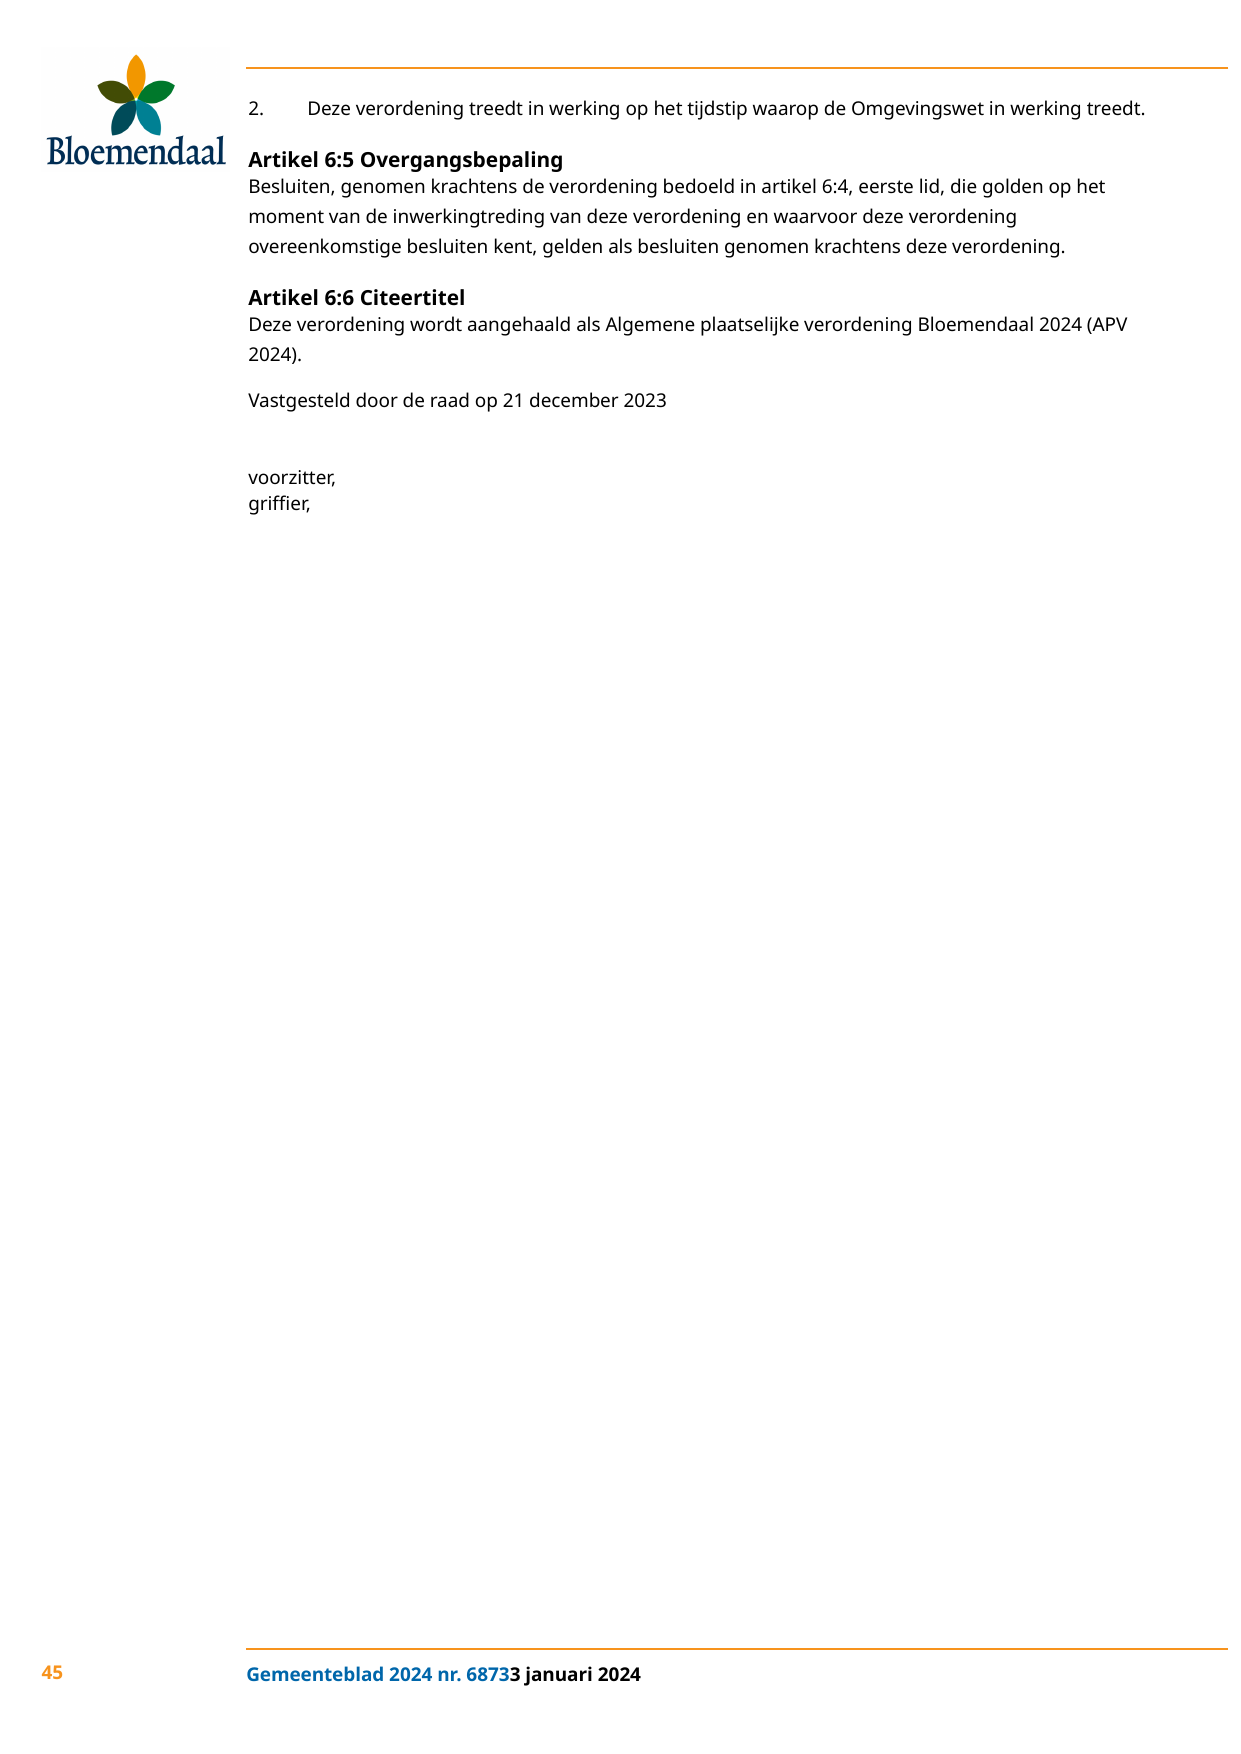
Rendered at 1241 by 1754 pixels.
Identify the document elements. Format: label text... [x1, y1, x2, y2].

text Artikel 6:6 Citeertitel [248, 283, 1152, 312]
text Deze verordening wordt aangehaald als Algemene plaatselijke verordening Bloemendaal 2024 (APV 2024). [248, 312, 1152, 367]
text griffier, [248, 490, 1152, 516]
picture [41, 47, 231, 172]
list Deze verordening treedt in werking op het tijdstip waarop de Omgevingswet in werking treedt. [248, 95, 1152, 121]
text Vastgesteld door de raad op 21 december 2023 [248, 387, 1152, 413]
text voorzitter, [248, 464, 1152, 490]
text Artikel 6:5 Overgangsbepaling [248, 145, 1152, 174]
text Besluiten, genomen krachtens de verordening bedoeld in artikel 6:4, eerste lid, die golden op het moment van de inwerkingtreding van deze verordening en waarvoor deze verordening overeenkomstige besluiten kent, gelden als besluiten genomen krachtens deze verordening. [248, 174, 1152, 258]
